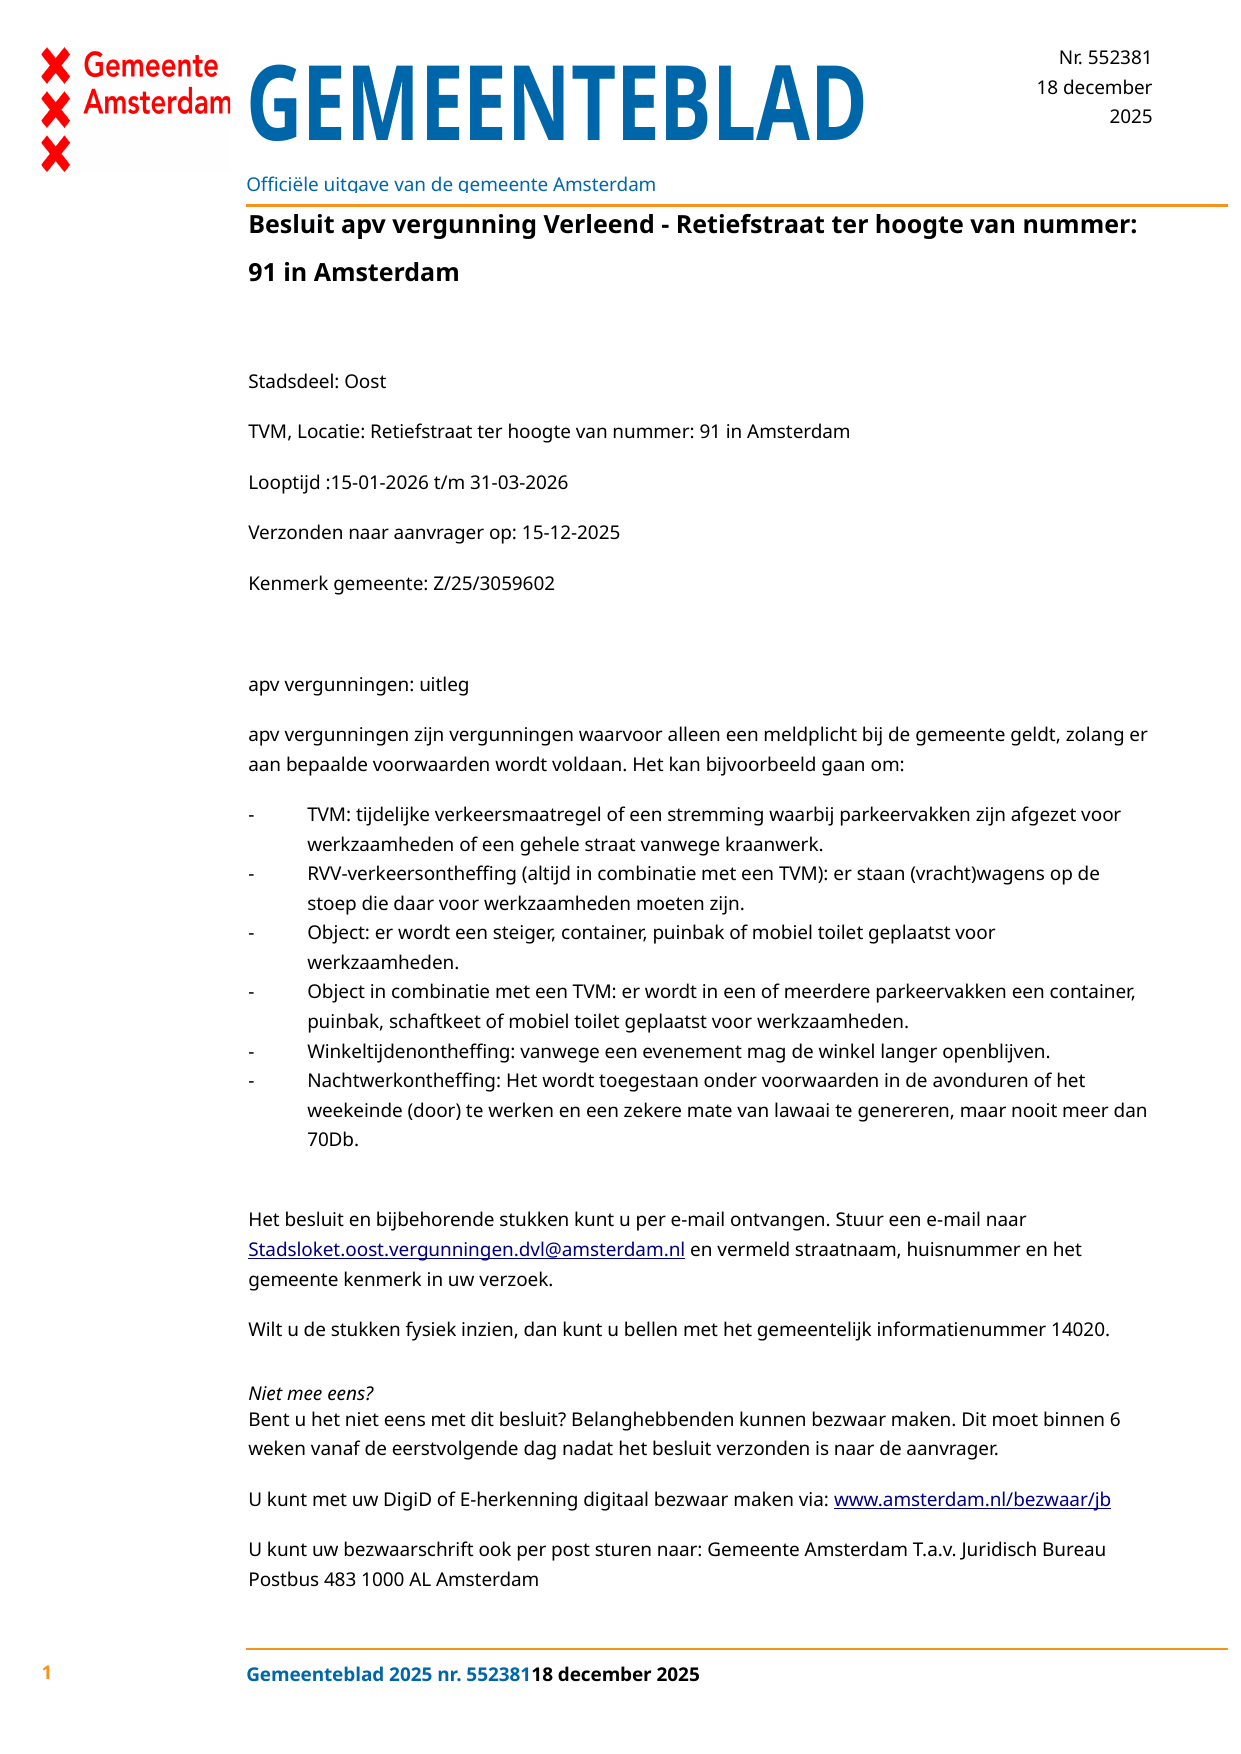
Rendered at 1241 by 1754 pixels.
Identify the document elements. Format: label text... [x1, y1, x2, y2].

text Wilt u de stukken fysiek inzien, dan kunt u bellen met het gemeentelijk informatienummer 14020. [248, 1316, 1152, 1342]
text Het besluit en bijbehorende stukken kunt u per e-mail ontvangen. Stuur een e-mail naar Stadsloket.oost.vergunningen.dvl@amsterdam.nl en vermeld straatnaam, huisnummer en het gemeente kenmerk in uw verzoek. [248, 1207, 1152, 1292]
list Object in combinatie met een TVM: er wordt in een of meerdere parkeervakken een container, puinbak, schaftkeet of mobiel toilet geplaatst voor werkzaamheden. [248, 979, 1152, 1034]
text U kunt met uw DigiD of E-herkenning digitaal bezwaar maken via: www.amsterdam.nl/bezwaar/jb [248, 1486, 1152, 1512]
picture [41, 47, 231, 172]
text TVM, Locatie: Retiefstraat ter hoogte van nummer: 91 in Amsterdam [248, 419, 1152, 444]
text Verzonden naar aanvrager op: 15-12-2025 [248, 519, 1152, 545]
list Winkeltijdenontheffing: vanwege een evenement mag de winkel langer openblijven. [248, 1038, 1152, 1064]
text Besluit apv vergunning Verleend - Retiefstraat ter hoogte van nummer: 91 in Amsterdam [248, 207, 1152, 288]
list RVV-verkeersontheffing (altijd in combinatie met een TVM): er staan (vracht)wagens op de stoep die daar voor werkzaamheden moeten zijn. [248, 860, 1152, 916]
text apv vergunningen zijn vergunningen waarvoor alleen een meldplicht bij de gemeente geldt, zolang er aan bepaalde voorwaarden wordt voldaan. Het kan bijvoorbeeld gaan om: [248, 721, 1152, 777]
text Stadsdeel: Oost [248, 368, 1152, 394]
text U kunt uw bezwaarschrift ook per post sturen naar: Gemeente Amsterdam T.a.v. Juridisch Bureau Postbus 483 1000 AL Amsterdam [248, 1536, 1152, 1592]
text apv vergunningen: uitleg [248, 671, 1152, 697]
list Object: er wordt een steiger, container, puinbak of mobiel toilet geplaatst voor werkzaamheden. [248, 919, 1152, 975]
text Kenmerk gemeente: Z/25/3059602 [248, 570, 1152, 596]
text Looptijd :15-01-2026 t/m 31-03-2026 [248, 469, 1152, 495]
list Nachtwerkontheffing: Het wordt toegestaan onder voorwaarden in de avonduren of het weekeinde (door) te werken en een zekere mate van lawaai te genereren, maar nooit meer dan 70Db. [248, 1067, 1152, 1152]
text Niet mee eens? [248, 1380, 1152, 1406]
text Bent u het niet eens met dit besluit? Belanghebbenden kunnen bezwaar maken. Dit moet binnen 6 weken vanaf de eerstvolgende dag nadat het besluit verzonden is naar de aanvrager. [248, 1406, 1152, 1461]
list TVM: tijdelijke verkeersmaatregel of een stremming waarbij parkeervakken zijn afgezet voor werkzaamheden of een gehele straat vanwege kraanwerk. [248, 801, 1152, 857]
